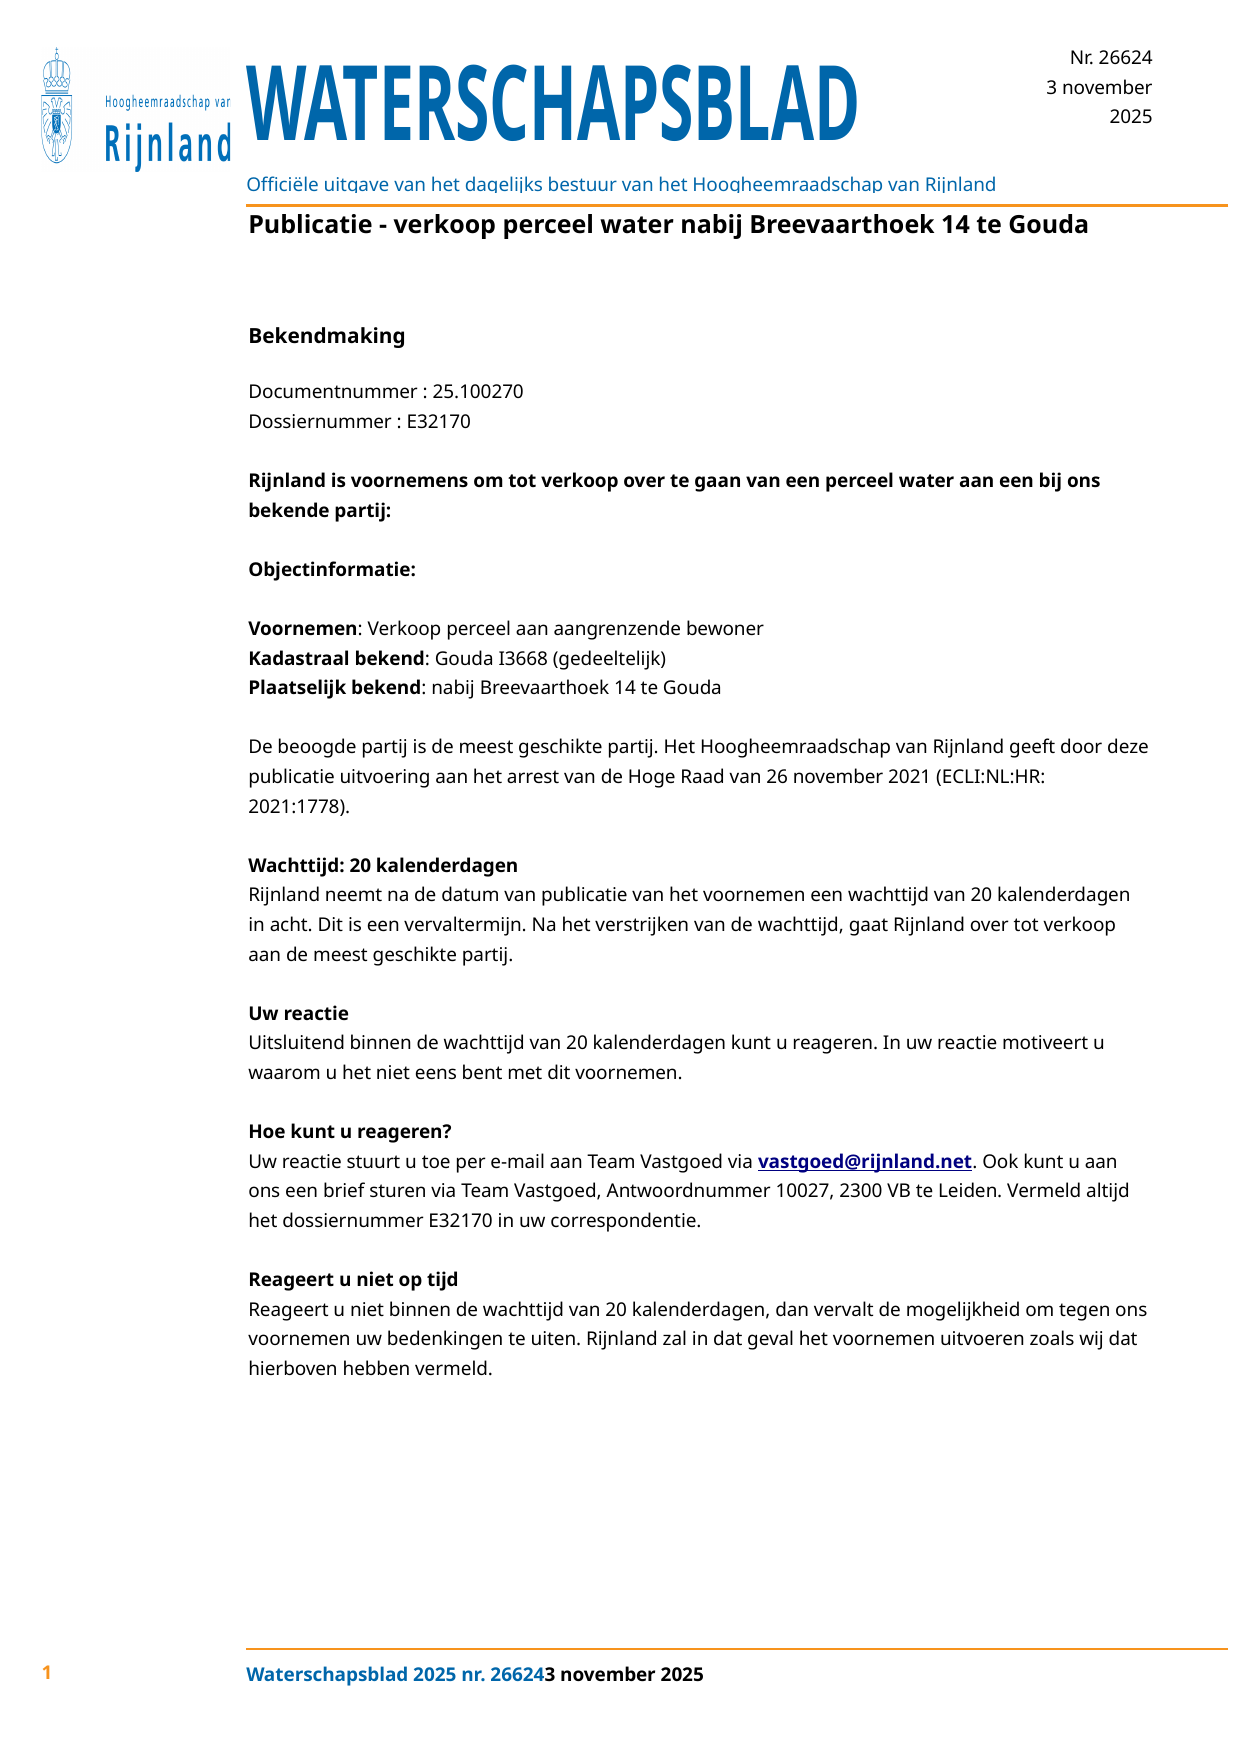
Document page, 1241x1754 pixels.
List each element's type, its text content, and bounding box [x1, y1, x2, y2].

text Dossiernummer : E32170 [248, 408, 1152, 434]
text Uw reactie stuurt u toe per e-mail aan Team Vastgoed via vastgoed@rijnland.net. Ook kunt u aan ons een brief sturen via Team Vastgoed, Antwoordnummer 10027, 2300 VB te Leiden. Vermeld altijd het dossiernummer E32170 in uw correspondentie. [248, 1148, 1152, 1233]
text Plaatselijk bekend: nabij Breevaarthoek 14 te Gouda [248, 674, 1152, 700]
text Publicatie - verkoop perceel water nabij Breevaarthoek 14 te Gouda [248, 207, 1152, 241]
text Bekendmaking [248, 321, 1152, 349]
text Objectinformatie: [248, 556, 1152, 582]
text Kadastraal bekend: Gouda I3668 (gedeeltelijk) [248, 645, 1152, 671]
text Hoe kunt u reageren? [248, 1118, 1152, 1144]
text De beoogde partij is de meest geschikte partij. Het Hoogheemraadschap van Rijnland geeft door deze publicatie uitvoering aan het arrest van de Hoge Raad van 26 november 2021 (ECLI:NL:HR: 2021:1778). [248, 734, 1152, 819]
picture [41, 47, 231, 172]
text Wachttijd: 20 kalenderdagen [248, 852, 1152, 878]
text Reageert u niet op tijd [248, 1266, 1152, 1292]
text Rijnland neemt na de datum van publicatie van het voornemen een wachttijd van 20 kalenderdagen in acht. Dit is een vervaltermijn. Na het verstrijken van de wachttijd, gaat Rijnland over tot verkoop aan de meest geschikte partij. [248, 882, 1152, 967]
text Reageert u niet binnen de wachttijd van 20 kalenderdagen, dan vervalt de mogelijkheid om tegen ons voornemen uw bedenkingen te uiten. Rijnland zal in dat geval het voornemen uitvoeren zoals wij dat hierboven hebben vermeld. [248, 1296, 1152, 1381]
text Uw reactie [248, 1000, 1152, 1026]
text Documentnummer : 25.100270 [248, 379, 1152, 404]
text Voornemen: Verkoop perceel aan aangrenzende bewoner [248, 615, 1152, 641]
text Uitsluitend binnen de wachttijd van 20 kalenderdagen kunt u reageren. In uw reactie motiveert u waarom u het niet eens bent met dit voornemen. [248, 1029, 1152, 1085]
text Rijnland is voornemens om tot verkoop over te gaan van een perceel water aan een bij ons bekende partij: [248, 467, 1152, 523]
